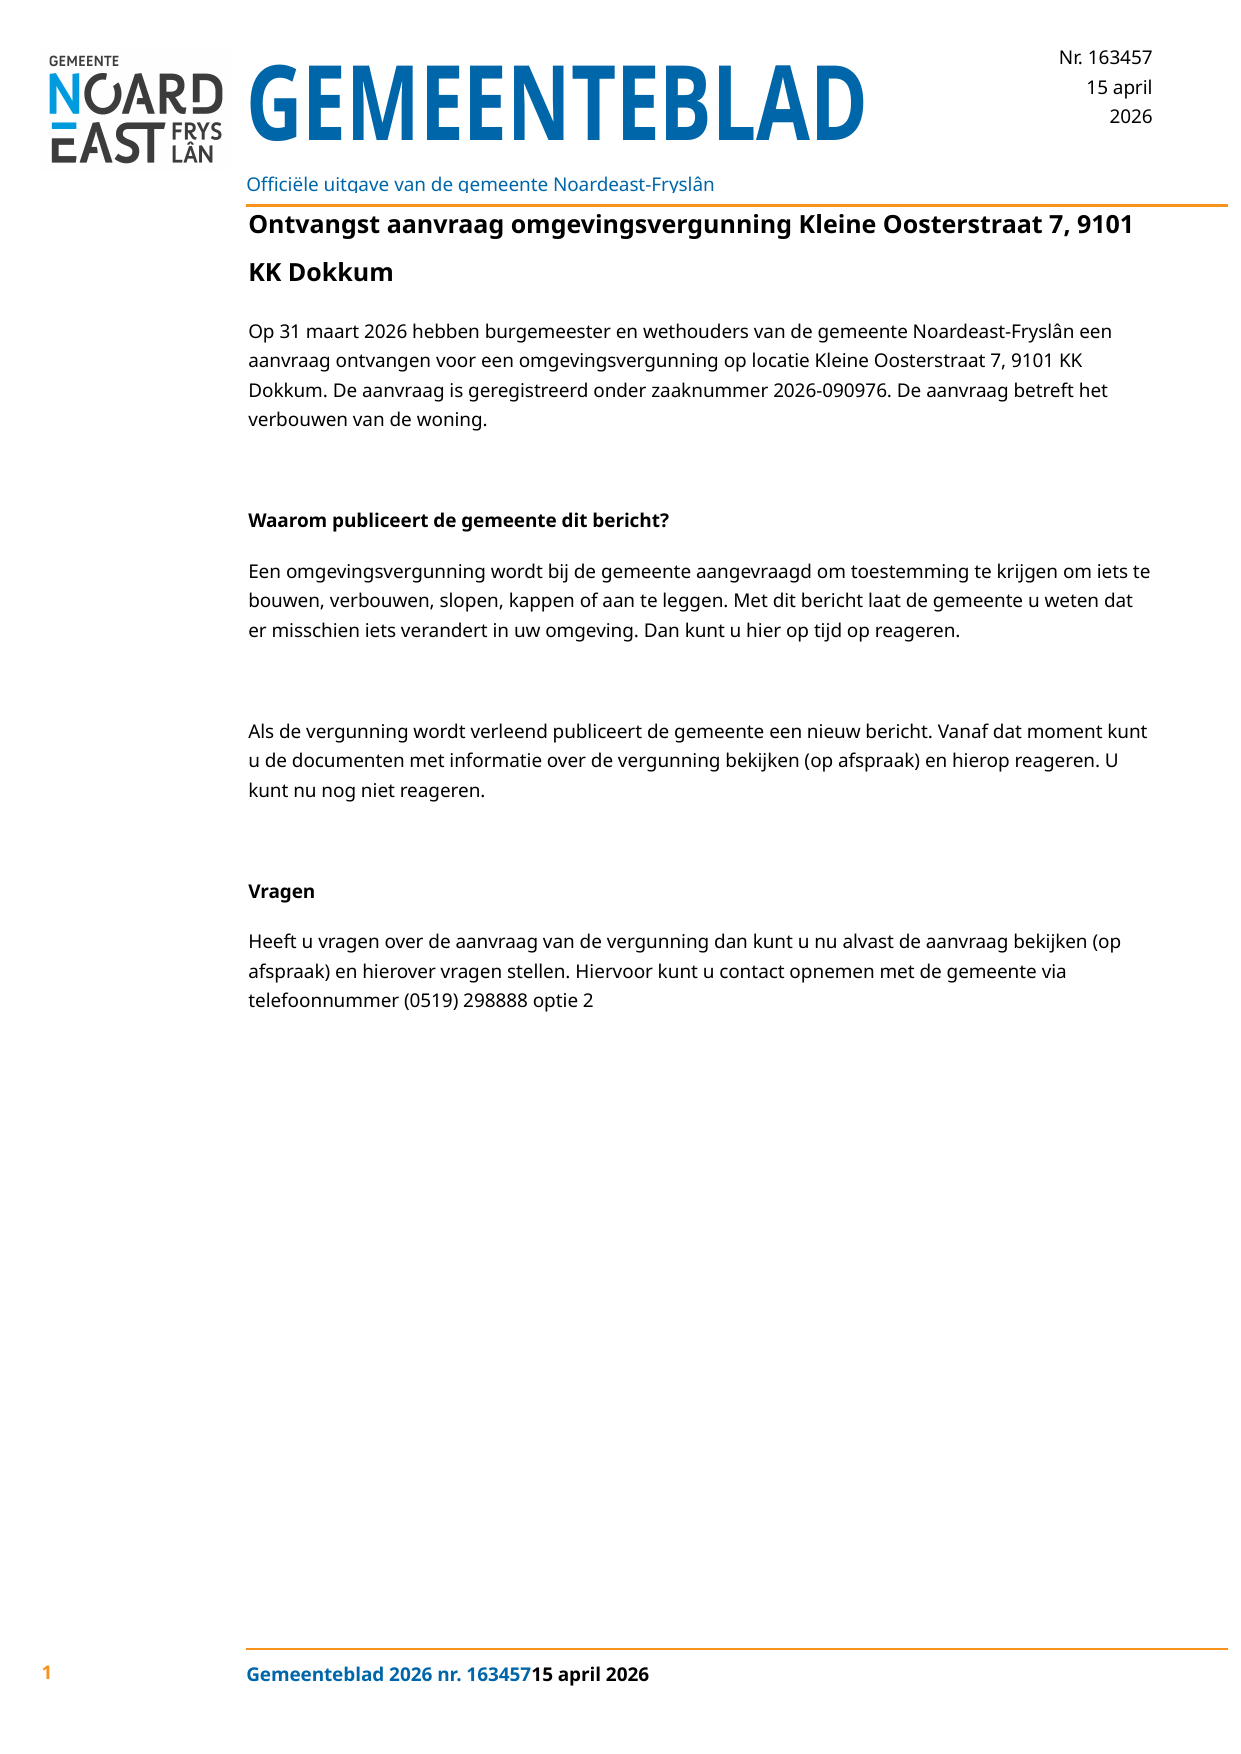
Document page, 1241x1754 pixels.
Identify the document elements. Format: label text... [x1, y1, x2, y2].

text Heeft u vragen over de aanvraag van de vergunning dan kunt u nu alvast de aanvraag bekijken (op afspraak) en hierover vragen stellen. Hiervoor kunt u contact opnemen met de gemeente via telefoonnummer (0519) 298888 optie 2 [248, 928, 1152, 1013]
text Ontvangst aanvraag omgevingsvergunning Kleine Oosterstraat 7, 9101 KK Dokkum [248, 207, 1152, 288]
picture [41, 47, 231, 172]
text Vragen [248, 878, 1152, 904]
text Op 31 maart 2026 hebben burgemeester en wethouders van de gemeente Noardeast-Fryslân een aanvraag ontvangen voor een omgevingsvergunning op locatie Kleine Oosterstraat 7, 9101 KK Dokkum. De aanvraag is geregistreerd onder zaaknummer 2026-090976. De aanvraag betreft het verbouwen van de woning. [248, 318, 1152, 432]
text Als de vergunning wordt verleend publiceert de gemeente een nieuw bericht. Vanaf dat moment kunt u de documenten met informatie over de vergunning bekijken (op afspraak) en hierop reageren. U kunt nu nog niet reageren. [248, 718, 1152, 803]
text Waarom publiceert de gemeente dit bericht? [248, 507, 1152, 533]
text Een omgevingsvergunning wordt bij de gemeente aangevraagd om toestemming te krijgen om iets te bouwen, verbouwen, slopen, kappen of aan te leggen. Met dit bericht laat de gemeente u weten dat er misschien iets verandert in uw omgeving. Dan kunt u hier op tijd op reageren. [248, 558, 1152, 643]
